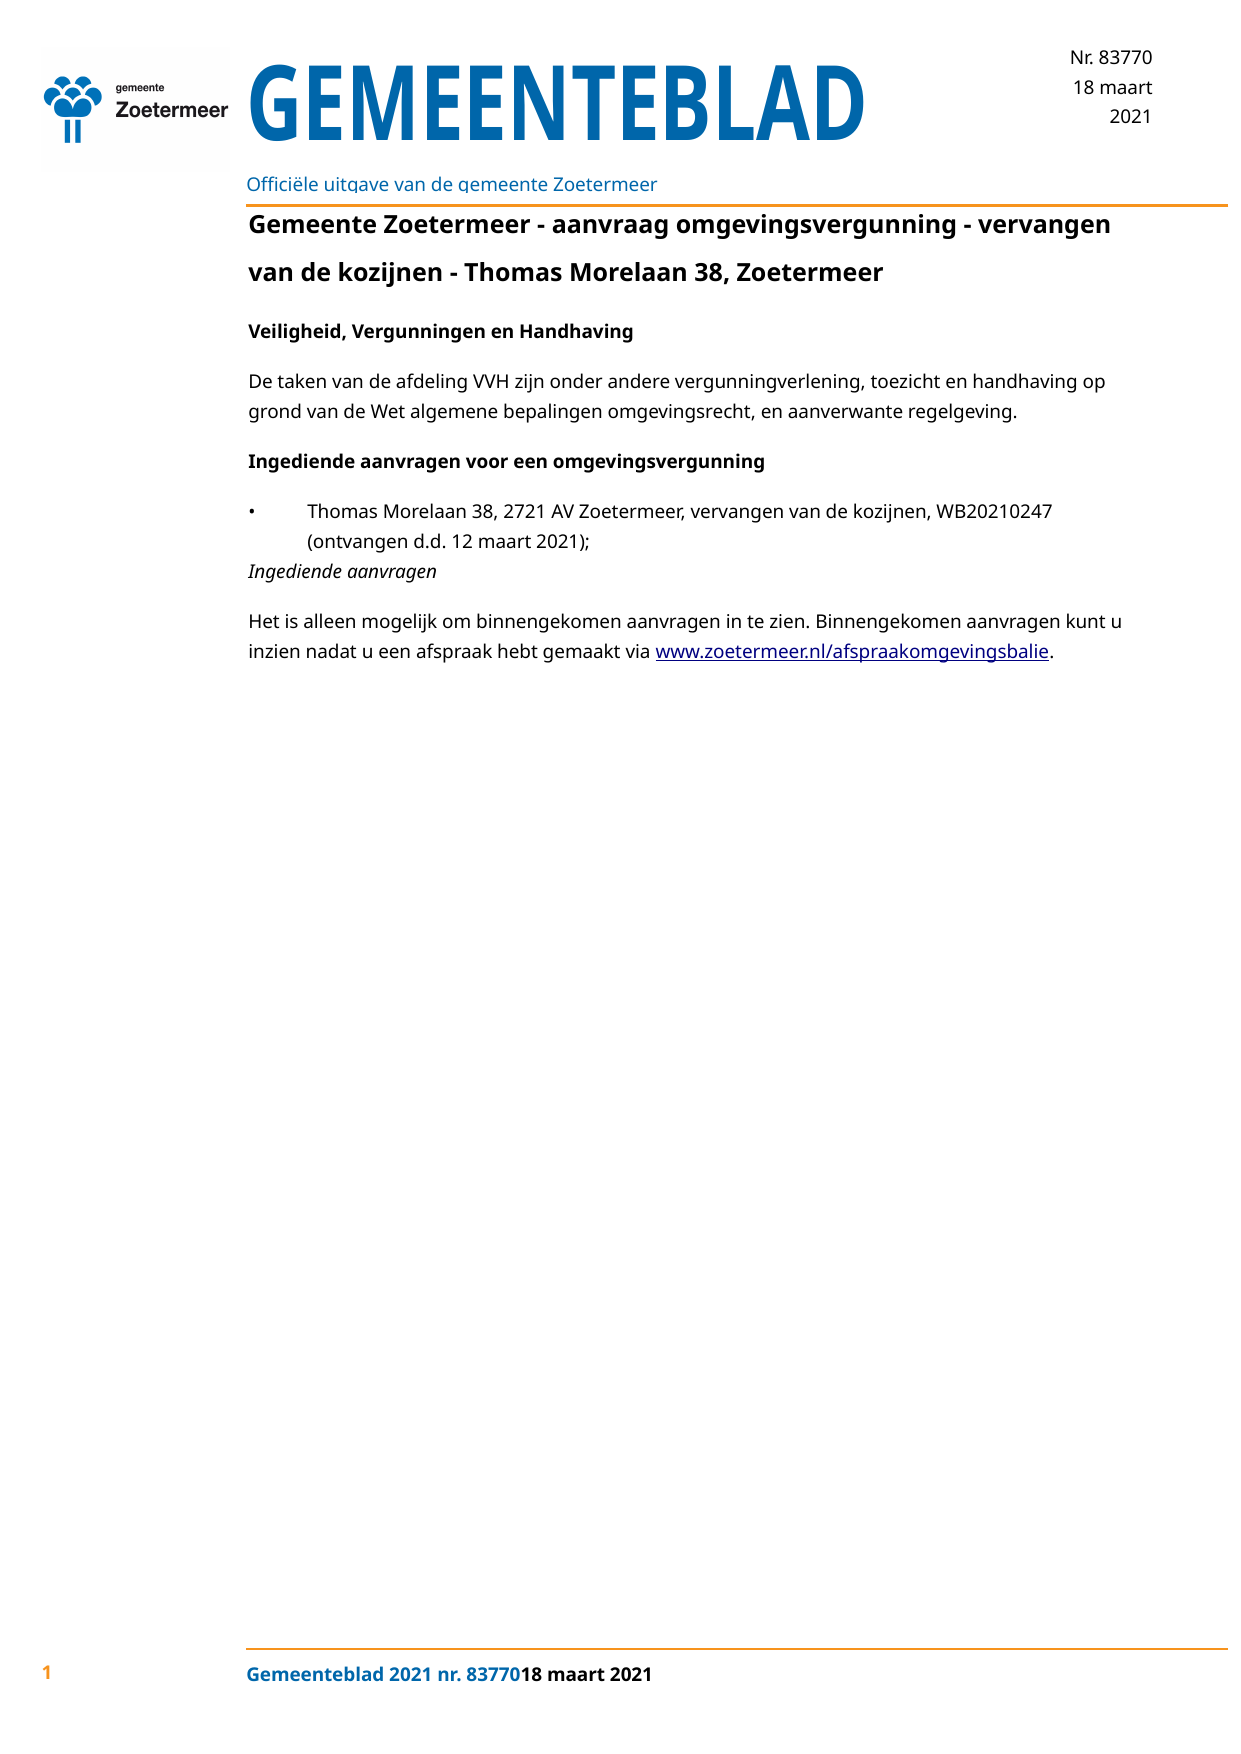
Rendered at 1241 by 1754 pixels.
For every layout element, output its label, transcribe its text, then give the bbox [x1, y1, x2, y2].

text Het is alleen mogelijk om binnengekomen aanvragen in te zien. Binnengekomen aanvragen kunt u inzien nadat u een afspraak hebt gemaakt via www.zoetermeer.nl/afspraakomgevingsbalie. [248, 608, 1152, 664]
text De taken van de afdeling VVH zijn onder andere vergunningverlening, toezicht en handhaving op grond van de Wet algemene bepalingen omgevingsrecht, en aanverwante regelgeving. [248, 368, 1152, 424]
text Veiligheid, Vergunningen en Handhaving [248, 318, 1152, 344]
text Ingediende aanvragen voor een omgevingsvergunning [248, 448, 1152, 474]
text Ingediende aanvragen [248, 558, 1152, 584]
list Thomas Morelaan 38, 2721 AV Zoetermeer, vervangen van de kozijnen, WB20210247 (ontvangen d.d. 12 maart 2021); [248, 499, 1152, 554]
text Gemeente Zoetermeer - aanvraag omgevingsvergunning - vervangen van de kozijnen - Thomas Morelaan 38, Zoetermeer [248, 207, 1152, 288]
picture [41, 47, 231, 172]
